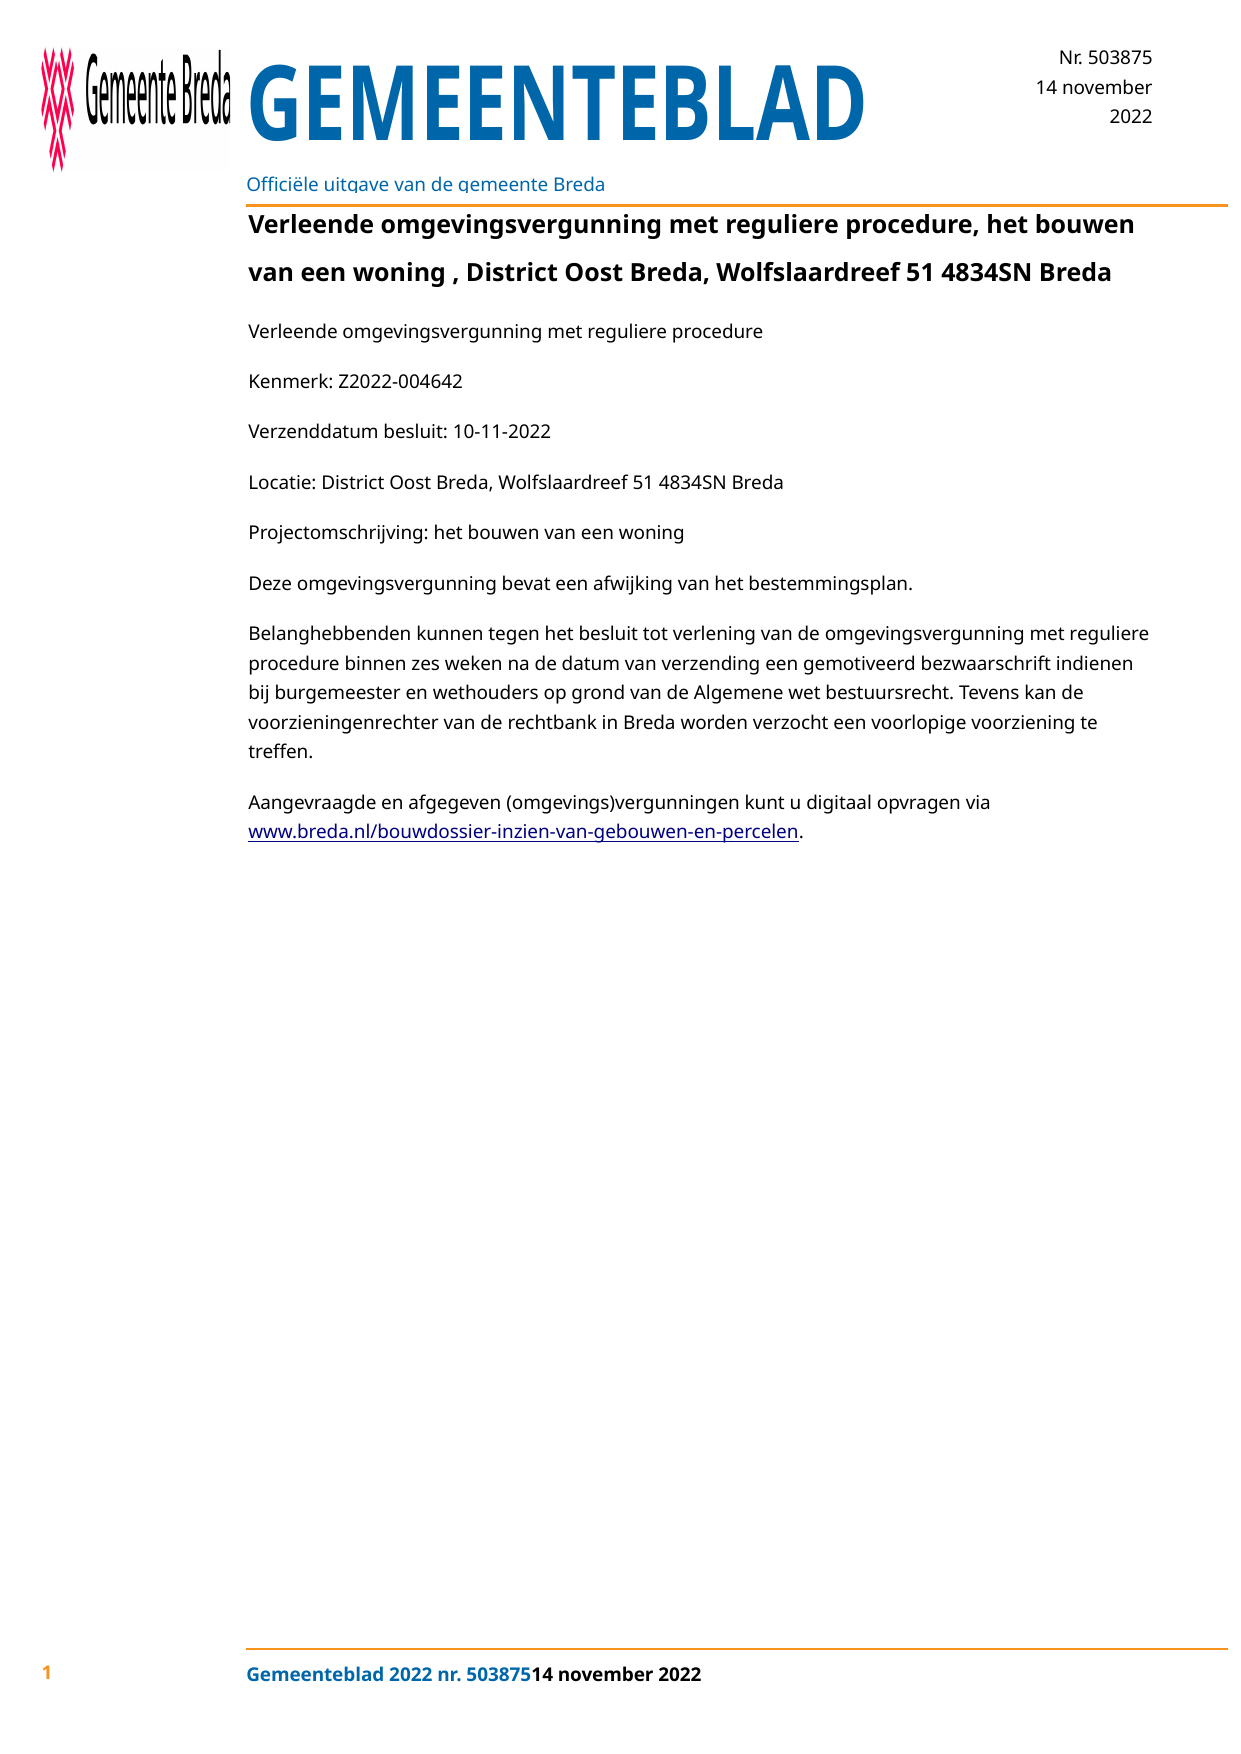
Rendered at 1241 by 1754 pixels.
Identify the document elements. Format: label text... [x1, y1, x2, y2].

text Belanghebbenden kunnen tegen het besluit tot verlening van de omgevingsvergunning met reguliere procedure binnen zes weken na de datum van verzending een gemotiveerd bezwaarschrift indienen bij burgemeester en wethouders op grond van de Algemene wet bestuursrecht. Tevens kan de voorzieningenrechter van de rechtbank in Breda worden verzocht een voorlopige voorziening te treffen. [248, 620, 1152, 764]
text Verleende omgevingsvergunning met reguliere procedure, het bouwen van een woning , District Oost Breda, Wolfslaardreef 51 4834SN Breda [248, 207, 1152, 288]
text Locatie: District Oost Breda, Wolfslaardreef 51 4834SN Breda [248, 469, 1152, 495]
text Verzenddatum besluit: 10-11-2022 [248, 419, 1152, 444]
text Kenmerk: Z2022-004642 [248, 368, 1152, 394]
text Aangevraagde en afgegeven (omgevings)vergunningen kunt u digitaal opvragen via www.breda.nl/bouwdossier-inzien-van-gebouwen-en-percelen. [248, 789, 1152, 844]
picture [41, 47, 231, 172]
text Verleende omgevingsvergunning met reguliere procedure [248, 318, 1152, 344]
text Projectomschrijving: het bouwen van een woning [248, 519, 1152, 545]
text Deze omgevingsvergunning bevat een afwijking van het bestemmingsplan. [248, 570, 1152, 596]
